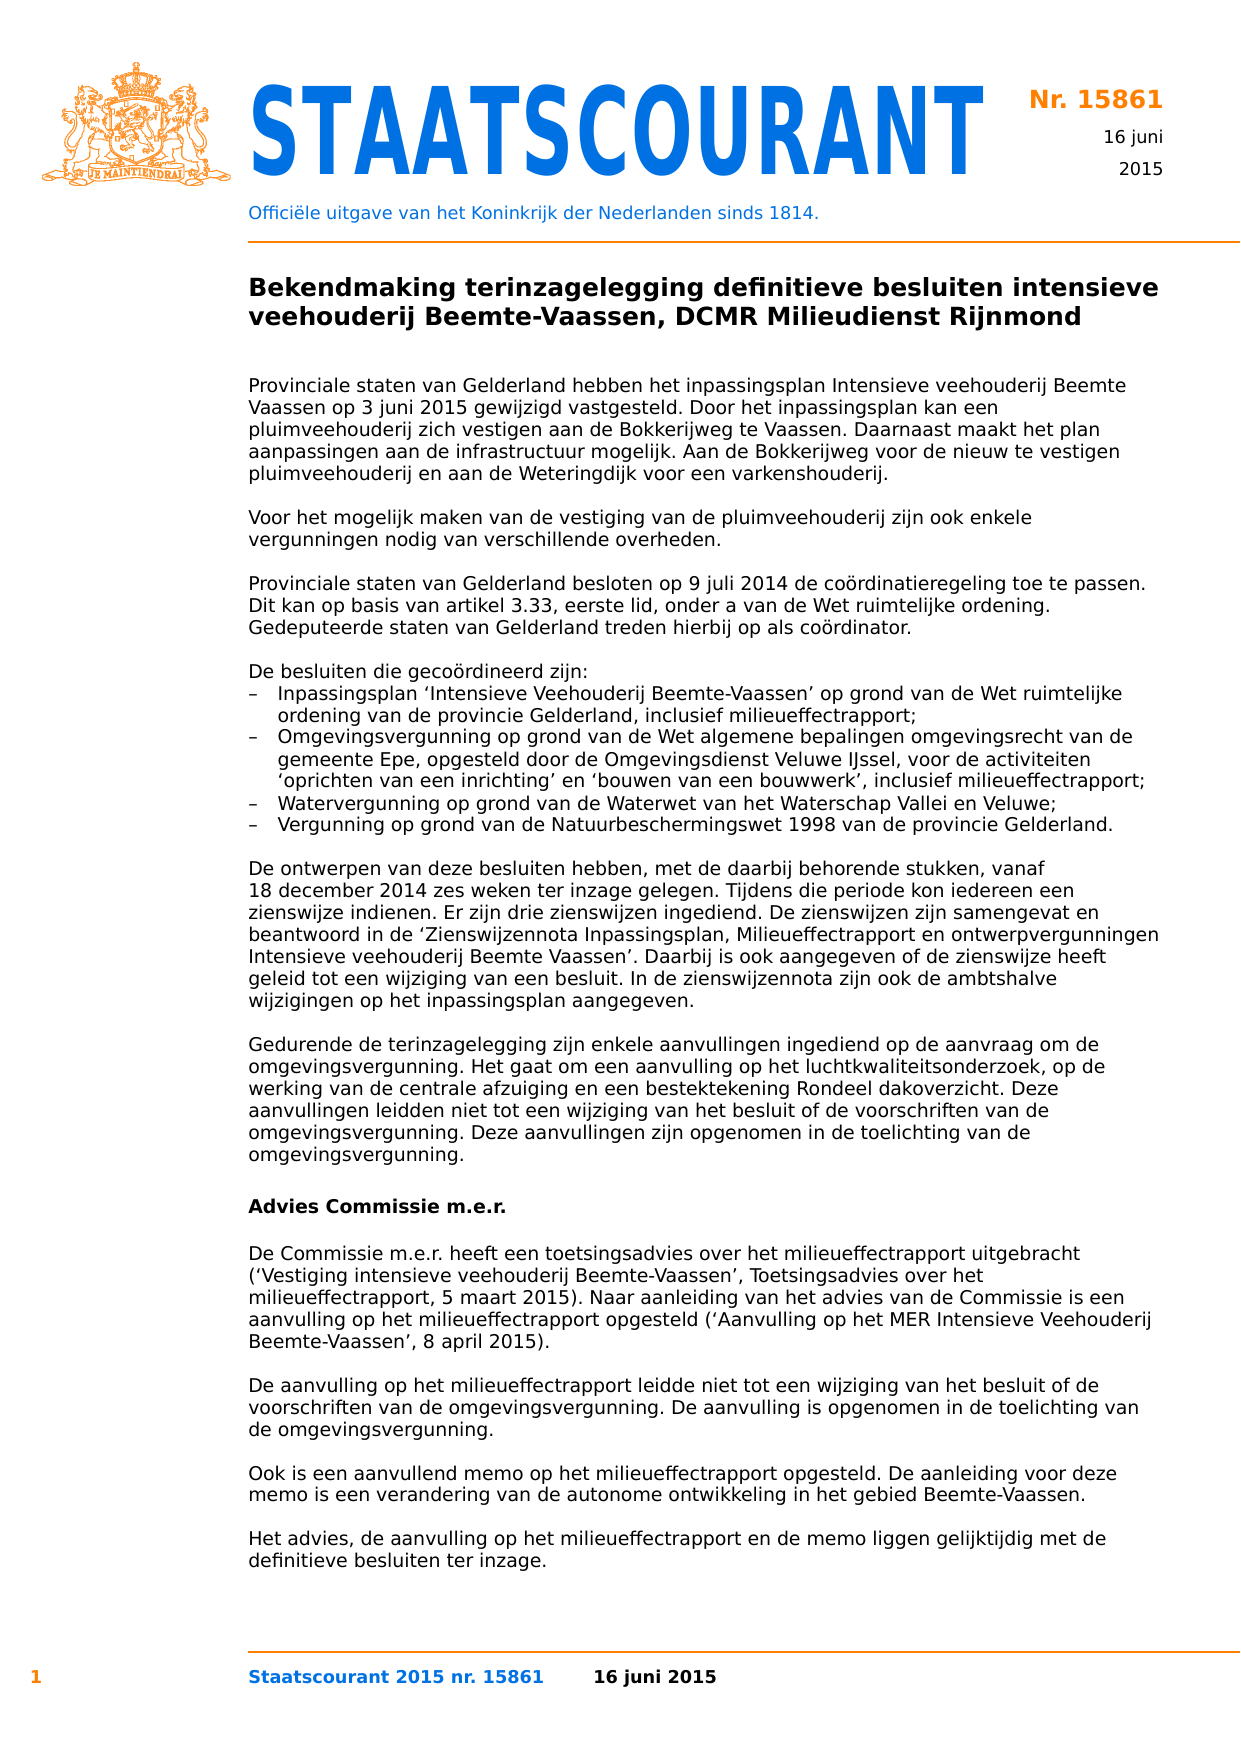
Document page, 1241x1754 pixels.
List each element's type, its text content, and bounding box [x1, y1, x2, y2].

text – Omgevingsvergunning op grond van de Wet algemene bepalingen omgevingsrecht van de gemeente Epe, opgesteld door de Omgevingsdienst Veluwe IJssel, voor de activiteiten ‘oprichten van een inrichting’ en ‘bouwen van een bouwwerk’, inclusief milieueffectrapport; [248, 726, 1163, 792]
text – Watervergunning op grond van de Waterwet van het Waterschap Vallei en Veluwe; [248, 792, 1163, 814]
text – Inpassingsplan ‘Intensieve Veehouderij Beemte-Vaassen’ op grond van de Wet ruimtelijke ordening van de provincie Gelderland, inclusief milieueffectrapport; [248, 682, 1163, 726]
subtitle Advies Commissie m.e.r. [248, 1196, 1163, 1218]
table_header STAATSCOURANT [248, 62, 998, 203]
table_cell Officiële uitgave van het Koninkrijk der Nederlanden sinds 1814. [248, 203, 1240, 241]
text De besluiten die gecoördineerd zijn: [248, 661, 1163, 682]
text Voor het mogelijk maken van de vestiging van de pluimveehouderij zijn ook enkele vergunningen nodig van verschillende overheden. [248, 507, 1163, 551]
text Provinciale staten van Gelderland hebben het inpassingsplan Intensieve veehouderij Beemte Vaassen op 3 juni 2015 gewijzigd vastgesteld. Door het inpassingsplan kan een pluimveehouderij zich vestigen aan de Bokkerijweg te Vaassen. Daarnaast maakt het plan aanpassingen aan de infrastructuur mogelijk. Aan de Bokkerijweg voor de nieuw te vestigen pluimveehouderij en aan de Weteringdijk voor een varkenshouderij. [248, 375, 1163, 485]
table_cell 16 juni [998, 121, 1240, 153]
text Gedurende de terinzagelegging zijn enkele aanvullingen ingediend op de aanvraag om de omgevingsvergunning. Het gaat om een aanvulling op het luchtkwaliteitsonderzoek, op de werking van de centrale afzuiging en een bestektekening Rondeel dakoverzicht. Deze aanvullingen leidden niet tot een wijziging van het besluit of de voorschriften van de omgevingsvergunning. Deze aanvullingen zijn opgenomen in de toelichting van de omgevingsvergunning. [248, 1034, 1163, 1166]
text Provinciale staten van Gelderland besloten op 9 juli 2014 de coördinatieregeling toe te passen. Dit kan op basis van artikel 3.33, eerste lid, onder a van de Wet ruimtelijke ordening. Gedeputeerde staten van Gelderland treden hierbij op als coördinator. [248, 573, 1163, 639]
text De aanvulling op het milieueffectrapport leidde niet tot een wijziging van het besluit of de voorschriften van de omgevingsvergunning. De aanvulling is opgenomen in de toelichting van de omgevingsvergunning. [248, 1374, 1163, 1441]
text Het advies, de aanvulling op het milieueffectrapport en de memo liggen gelijktijdig met de definitieve besluiten ter inzage. [248, 1528, 1163, 1572]
table_header Nr. 15861 [998, 62, 1240, 121]
text – Vergunning op grond van de Natuurbeschermingswet 1998 van de provincie Gelderland. [248, 814, 1163, 836]
picture [41, 62, 231, 186]
text De ontwerpen van deze besluiten hebben, met de daarbij behorende stukken, vanaf 18 december 2014 zes weken ter inzage gelegen. Tijdens die periode kon iedereen een zienswijze indienen. Er zijn drie zienswijzen ingediend. De zienswijzen zijn samengevat en beantwoord in de ‘Zienswijzennota Inpassingsplan, Milieueffectrapport en ontwerpvergunningen Intensieve veehouderij Beemte Vaassen’. Daarbij is ook aangegeven of de zienswijze heeft geleid tot een wijziging van een besluit. In de zienswijzennota zijn ook de ambtshalve wijzigingen op het inpassingsplan aangegeven. [248, 858, 1163, 1012]
table_cell 2015 [998, 153, 1240, 203]
text Ook is een aanvullend memo op het milieueffectrapport opgesteld. De aanleiding voor deze memo is een verandering van de autonome ontwikkeling in het gebied Beemte-Vaassen. [248, 1462, 1163, 1506]
table_header [25, 62, 248, 241]
text De Commissie m.e.r. heeft een toetsingsadvies over het milieueffectrapport uitgebracht (‘Vestiging intensieve veehouderij Beemte-Vaassen’, Toetsingsadvies over het milieueffectrapport, 5 maart 2015). Naar aanleiding van het advies van de Commissie is een aanvulling op het milieueffectrapport opgesteld (‘Aanvulling op het MER Intensieve Veehouderij Beemte-Vaassen’, 8 april 2015). [248, 1243, 1163, 1353]
subtitle Bekendmaking terinzagelegging definitieve besluiten intensieve veehouderij Beemte-Vaassen, DCMR Milieudienst Rijnmond [248, 273, 1163, 331]
